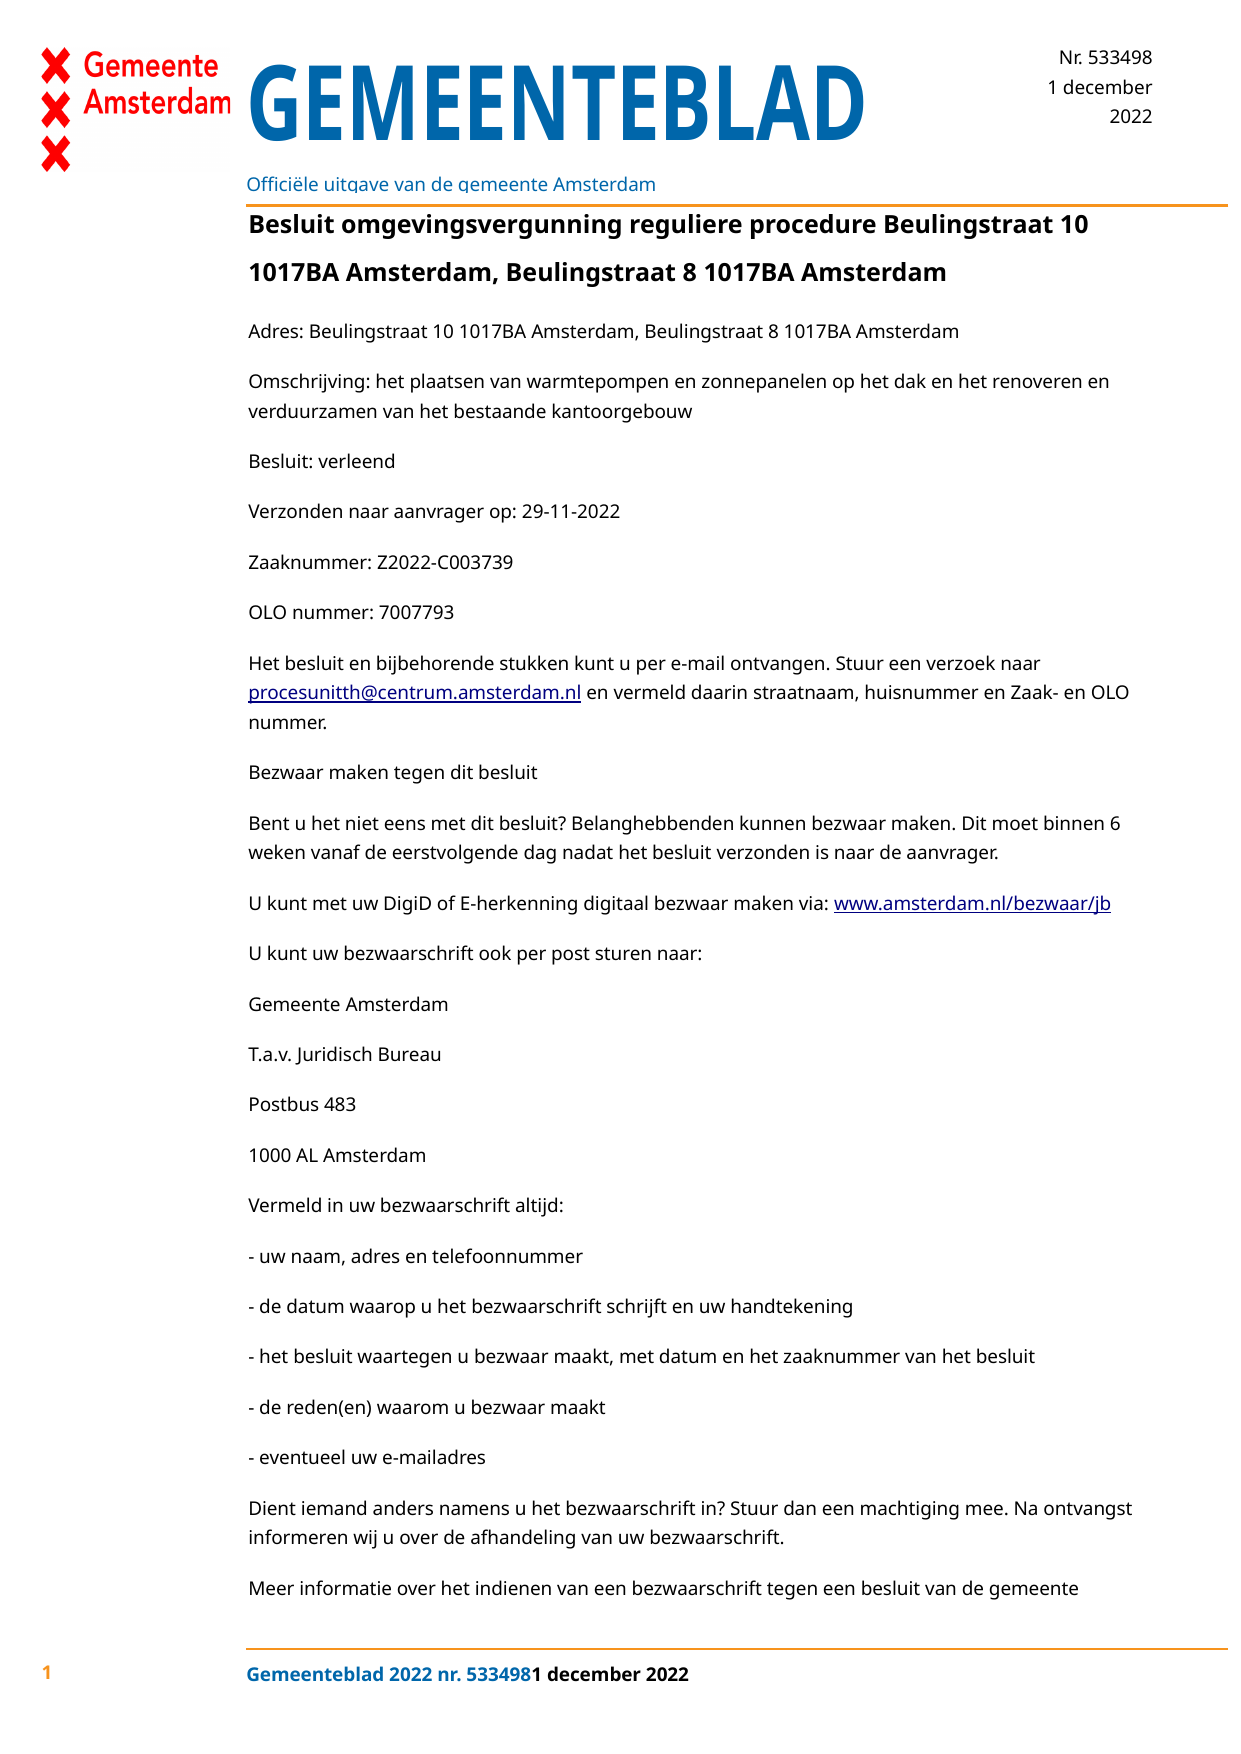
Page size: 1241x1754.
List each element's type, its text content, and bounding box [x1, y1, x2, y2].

text - eventueel uw e-mailadres [248, 1444, 1152, 1470]
text Bezwaar maken tegen dit besluit [248, 759, 1152, 785]
text Postbus 483 [248, 1092, 1152, 1117]
text - de reden(en) waarom u bezwaar maakt [248, 1394, 1152, 1420]
picture [41, 47, 231, 172]
text Omschrijving: het plaatsen van warmtepompen en zonnepanelen op het dak en het renoveren en verduurzamen van het bestaande kantoorgebouw [248, 368, 1152, 424]
text Bent u het niet eens met dit besluit? Belanghebbenden kunnen bezwaar maken. Dit moet binnen 6 weken vanaf de eerstvolgende dag nadat het besluit verzonden is naar de aanvrager. [248, 810, 1152, 865]
text Vermeld in uw bezwaarschrift altijd: [248, 1192, 1152, 1218]
text - het besluit waartegen u bezwaar maakt, met datum en het zaaknummer van het besluit [248, 1344, 1152, 1369]
text - uw naam, adres en telefoonnummer [248, 1243, 1152, 1269]
text Besluit: verleend [248, 448, 1152, 474]
text Zaaknummer: Z2022-C003739 [248, 549, 1152, 575]
text Gemeente Amsterdam [248, 991, 1152, 1017]
text Besluit omgevingsvergunning reguliere procedure Beulingstraat 10 1017BA Amsterdam, Beulingstraat 8 1017BA Amsterdam [248, 207, 1152, 288]
text - de datum waarop u het bezwaarschrift schrijft en uw handtekening [248, 1293, 1152, 1319]
text U kunt uw bezwaarschrift ook per post sturen naar: [248, 940, 1152, 966]
text T.a.v. Juridisch Bureau [248, 1041, 1152, 1067]
text Dient iemand anders namens u het bezwaarschrift in? Stuur dan een machtiging mee. Na ontvangst informeren wij u over de afhandeling van uw bezwaarschrift. [248, 1495, 1152, 1550]
text Adres: Beulingstraat 10 1017BA Amsterdam, Beulingstraat 8 1017BA Amsterdam [248, 318, 1152, 344]
text Het besluit en bijbehorende stukken kunt u per e-mail ontvangen. Stuur een verzoek naar procesunitth@centrum.amsterdam.nl en vermeld daarin straatnaam, huisnummer en Zaak- en OLO nummer. [248, 650, 1152, 735]
text U kunt met uw DigiD of E-herkenning digitaal bezwaar maken via: www.amsterdam.nl/bezwaar/jb [248, 890, 1152, 916]
text OLO nummer: 7007793 [248, 599, 1152, 625]
text Verzonden naar aanvrager op: 29-11-2022 [248, 499, 1152, 524]
text 1000 AL Amsterdam [248, 1142, 1152, 1168]
text Meer informatie over het indienen van een bezwaarschrift tegen een besluit van de gemeente [248, 1575, 1152, 1601]
